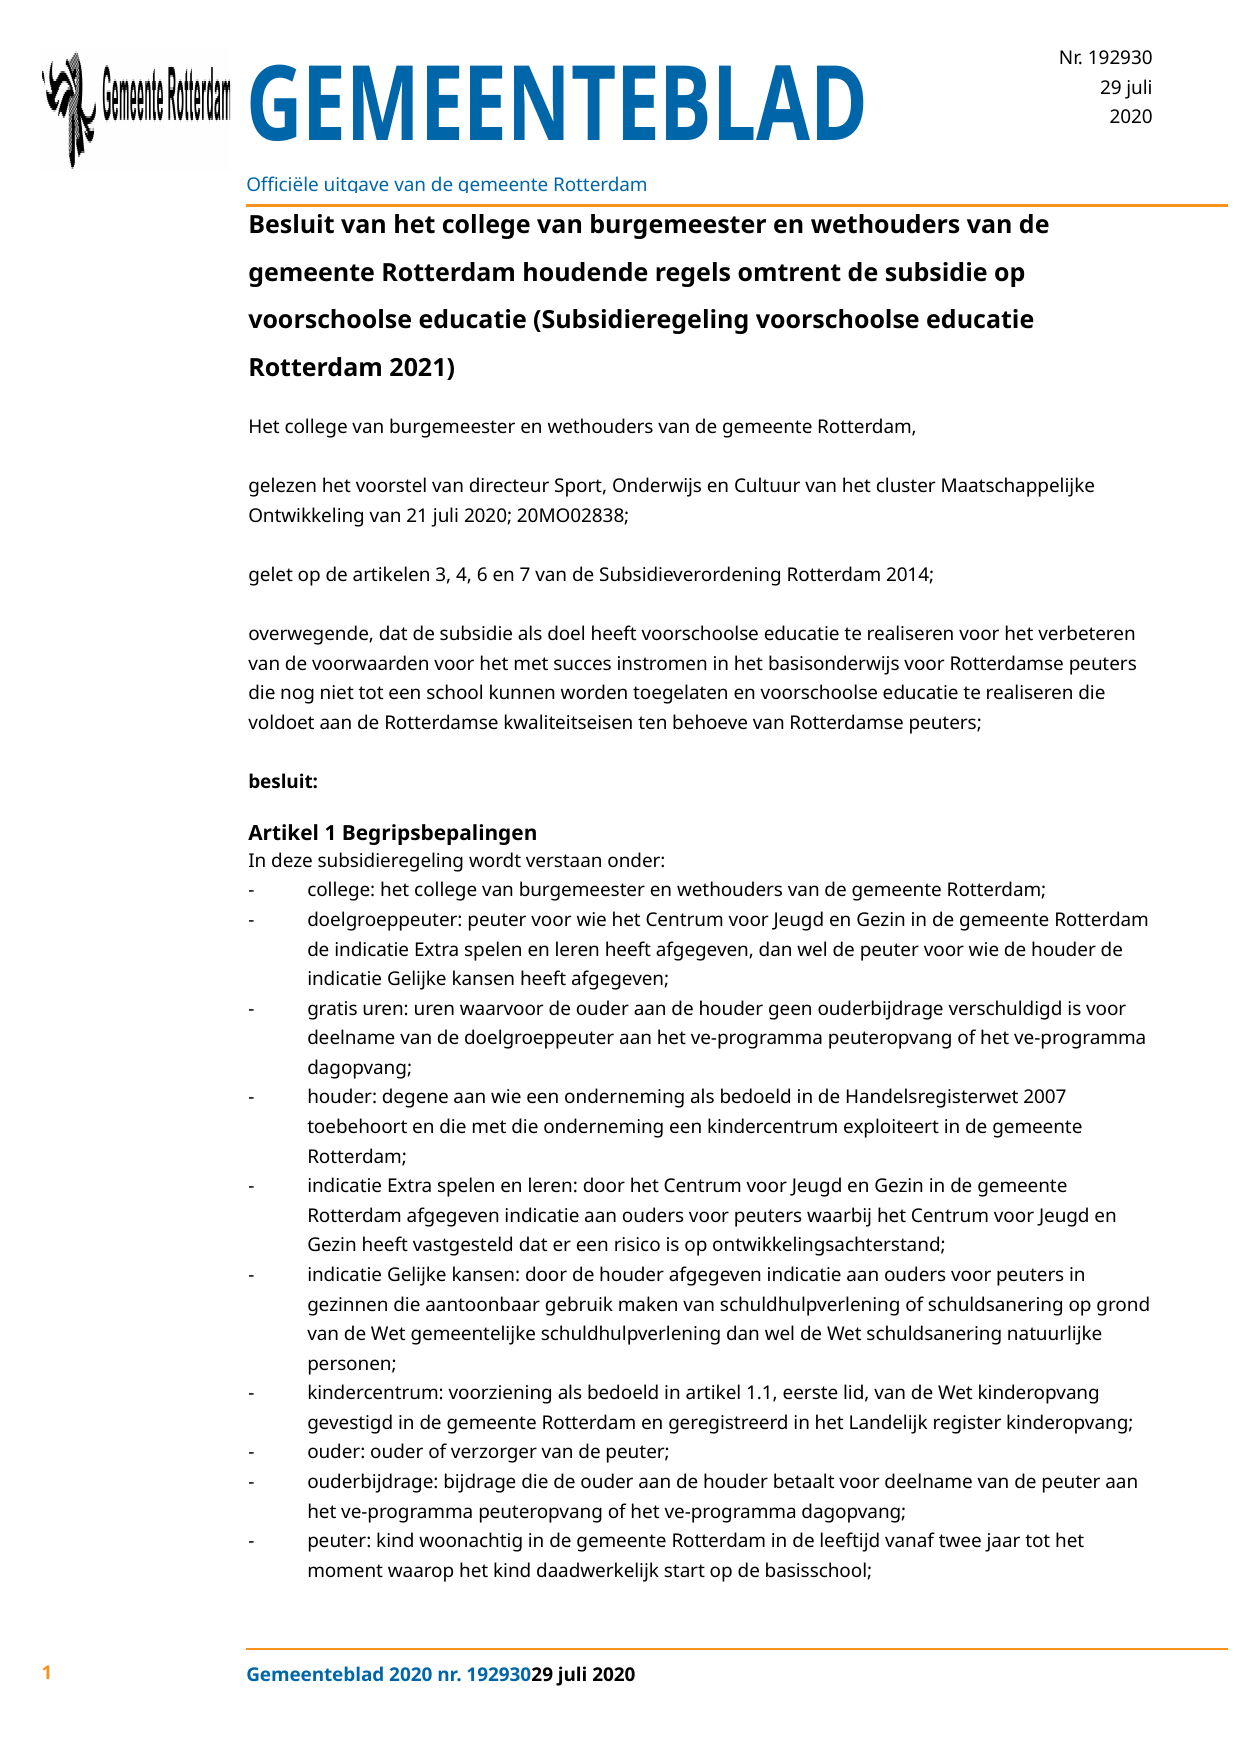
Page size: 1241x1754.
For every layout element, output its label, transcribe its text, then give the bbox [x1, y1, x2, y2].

list kindercentrum: voorziening als bedoeld in artikel 1.1, eerste lid, van de Wet kinderopvang gevestigd in de gemeente Rotterdam en geregistreerd in het Landelijk register kinderopvang; [248, 1379, 1152, 1435]
list indicatie Gelijke kansen: door de houder afgegeven indicatie aan ouders voor peuters in gezinnen die aantoonbaar gebruik maken van schuldhulpverlening of schuldsanering op grond van de Wet gemeentelijke schuldhulpverlening dan wel de Wet schuldsanering natuurlijke personen; [248, 1261, 1152, 1376]
list ouderbijdrage: bijdrage die de ouder aan de houder betaalt voor deelname van de peuter aan het ve-programma peuteropvang of het ve-programma dagopvang; [248, 1468, 1152, 1523]
list college: het college van burgemeester en wethouders van de gemeente Rotterdam; [248, 877, 1152, 902]
text Artikel 1 Begripsbepalingen [248, 818, 1152, 847]
text gelet op de artikelen 3, 4, 6 en 7 van de Subsidieverordening Rotterdam 2014; [248, 561, 1152, 587]
list ouder: ouder of verzorger van de peuter; [248, 1439, 1152, 1464]
list peuter: kind woonachtig in de gemeente Rotterdam in de leeftijd vanaf twee jaar tot het moment waarop het kind daadwerkelijk start op de basisschool; [248, 1527, 1152, 1583]
text In deze subsidieregeling wordt verstaan onder: [248, 847, 1152, 873]
text overwegende, dat de subsidie als doel heeft voorschoolse educatie te realiseren voor het verbeteren van de voorwaarden voor het met succes instromen in het basisonderwijs voor Rotterdamse peuters die nog niet tot een school kunnen worden toegelaten en voorschoolse educatie te realiseren die voldoet aan de Rotterdamse kwaliteitseisen ten behoeve van Rotterdamse peuters; [248, 620, 1152, 735]
text Het college van burgemeester en wethouders van de gemeente Rotterdam, [248, 413, 1152, 439]
list doelgroeppeuter: peuter voor wie het Centrum voor Jeugd en Gezin in de gemeente Rotterdam de indicatie Extra spelen en leren heeft afgegeven, dan wel de peuter voor wie de houder de indicatie Gelijke kansen heeft afgegeven; [248, 906, 1152, 991]
text gelezen het voorstel van directeur Sport, Onderwijs en Cultuur van het cluster Maatschappelijke Ontwikkeling van 21 juli 2020; 20MO02838; [248, 472, 1152, 528]
text Besluit van het college van burgemeester en wethouders van de gemeente Rotterdam houdende regels omtrent de subsidie op voorschoolse educatie (Subsidieregeling voorschoolse educatie Rotterdam 2021) [248, 207, 1152, 384]
picture [41, 47, 231, 172]
list houder: degene aan wie een onderneming als bedoeld in de Handelsregisterwet 2007 toebehoort en die met die onderneming een kindercentrum exploiteert in de gemeente Rotterdam; [248, 1084, 1152, 1168]
list gratis uren: uren waarvoor de ouder aan de houder geen ouderbijdrage verschuldigd is voor deelname van de doelgroeppeuter aan het ve-programma peuteropvang of het ve-programma dagopvang; [248, 995, 1152, 1080]
text besluit: [248, 768, 1152, 794]
list indicatie Extra spelen en leren: door het Centrum voor Jeugd en Gezin in de gemeente Rotterdam afgegeven indicatie aan ouders voor peuters waarbij het Centrum voor Jeugd en Gezin heeft vastgesteld dat er een risico is op ontwikkelingsachterstand; [248, 1172, 1152, 1257]
